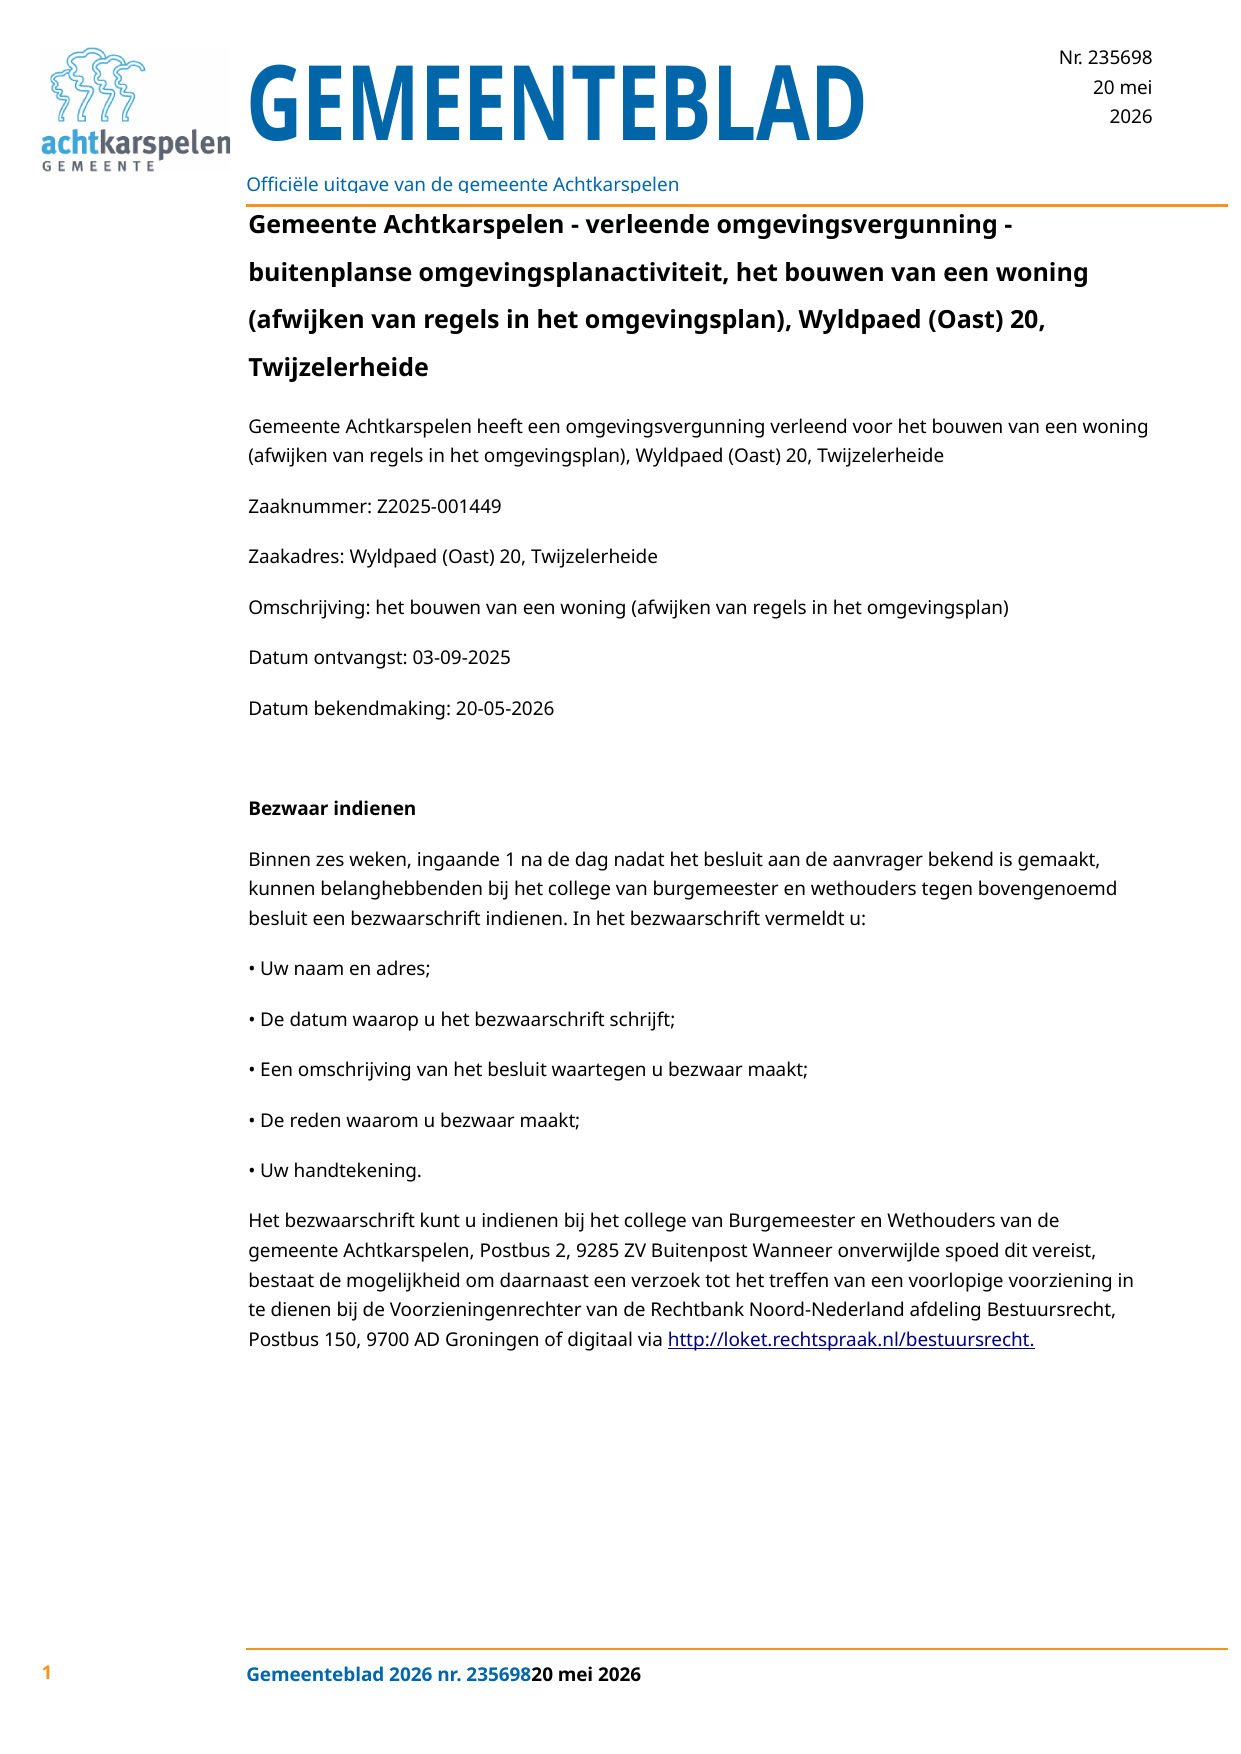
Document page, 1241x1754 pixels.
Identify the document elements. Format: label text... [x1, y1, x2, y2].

text • De datum waarop u het bezwaarschrift schrijft; [248, 1006, 1152, 1032]
text Omschrijving: het bouwen van een woning (afwijken van regels in het omgevingsplan) [248, 594, 1152, 620]
text Datum bekendmaking: 20-05-2026 [248, 695, 1152, 721]
text Gemeente Achtkarspelen heeft een omgevingsvergunning verleend voor het bouwen van een woning (afwijken van regels in het omgevingsplan), Wyldpaed (Oast) 20, Twijzelerheide [248, 413, 1152, 468]
text • Uw naam en adres; [248, 956, 1152, 981]
picture [41, 47, 231, 172]
text Het bezwaarschrift kunt u indienen bij het college van Burgemeester en Wethouders van de gemeente Achtkarspelen, Postbus 2, 9285 ZV Buitenpost Wanneer onverwijlde spoed dit vereist, bestaat de mogelijkheid om daarnaast een verzoek tot het treffen van een voorlopige voorziening in te dienen bij de Voorzieningenrechter van de Rechtbank Noord-Nederland afdeling Bestuursrecht, Postbus 150, 9700 AD Groningen of digitaal via http://loket.rechtspraak.nl/bestuursrecht. [248, 1208, 1152, 1352]
text • Uw handtekening. [248, 1157, 1152, 1183]
text Bezwaar indienen [248, 796, 1152, 821]
text Zaakadres: Wyldpaed (Oast) 20, Twijzelerheide [248, 543, 1152, 569]
text Datum ontvangst: 03-09-2025 [248, 644, 1152, 670]
text Zaaknummer: Z2025-001449 [248, 493, 1152, 519]
text Binnen zes weken, ingaande 1 na de dag nadat het besluit aan de aanvrager bekend is gemaakt, kunnen belanghebbenden bij het college van burgemeester en wethouders tegen bovengenoemd besluit een bezwaarschrift indienen. In het bezwaarschrift vermeldt u: [248, 846, 1152, 931]
text • De reden waarom u bezwaar maakt; [248, 1107, 1152, 1133]
text Gemeente Achtkarspelen - verleende omgevingsvergunning - buitenplanse omgevingsplanactiviteit, het bouwen van een woning (afwijken van regels in het omgevingsplan), Wyldpaed (Oast) 20, Twijzelerheide [248, 207, 1152, 384]
text • Een omschrijving van het besluit waartegen u bezwaar maakt; [248, 1056, 1152, 1082]
